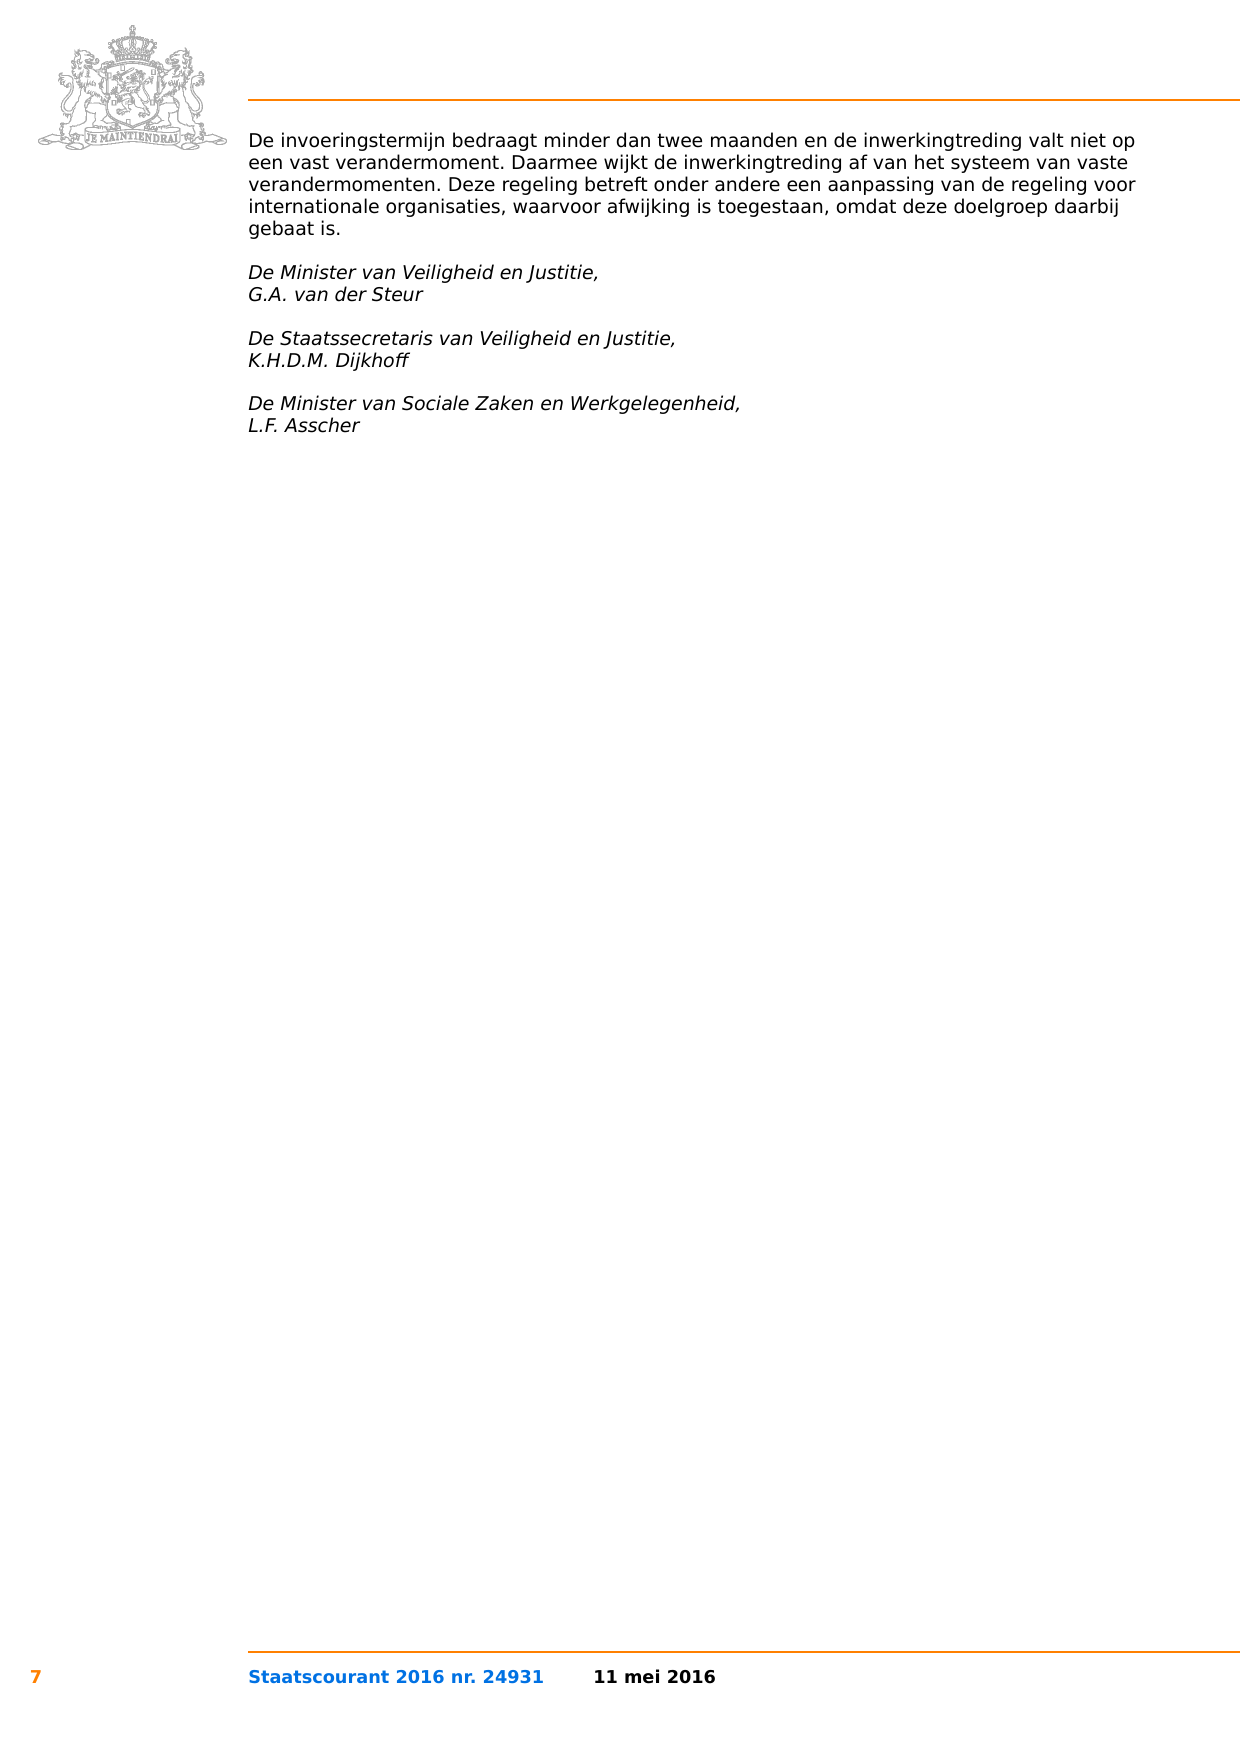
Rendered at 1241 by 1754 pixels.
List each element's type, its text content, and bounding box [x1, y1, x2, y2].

text De Staatssecretaris van Veiligheid en Justitie, K.H.D.M. Dijkhoff [248, 327, 1163, 371]
picture [38, 25, 227, 150]
text De Minister van Sociale Zaken en Werkgelegenheid, L.F. Asscher [248, 393, 1163, 437]
text De Minister van Veiligheid en Justitie, G.A. van der Steur [248, 262, 1163, 306]
text De invoeringstermijn bedraagt minder dan twee maanden en de inwerkingtreding valt niet op een vast verandermoment. Daarmee wijkt de inwerkingtreding af van het systeem van vaste verandermomenten. Deze regeling betreft onder andere een aanpassing van de regeling voor internationale organisaties, waarvoor afwijking is toegestaan, omdat deze doelgroep daarbij gebaat is. [248, 130, 1163, 240]
